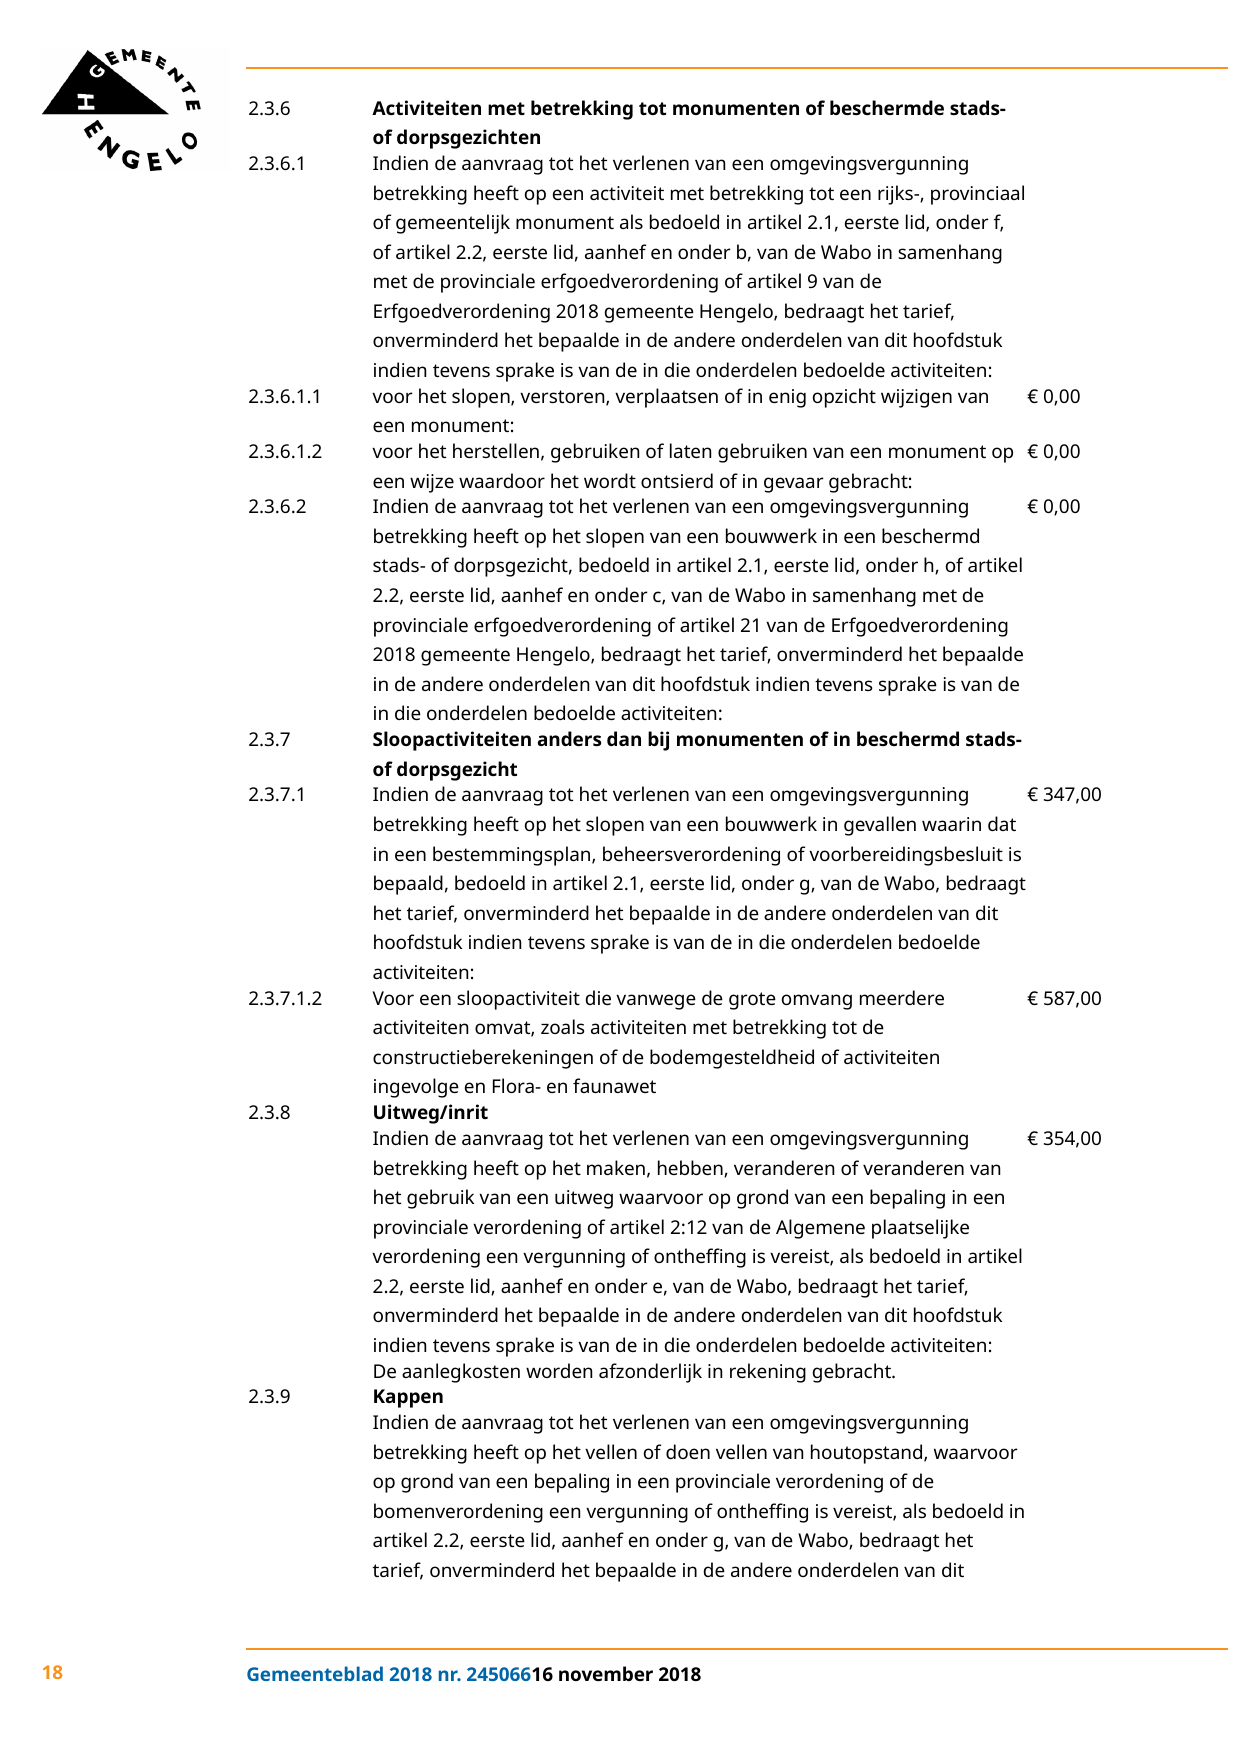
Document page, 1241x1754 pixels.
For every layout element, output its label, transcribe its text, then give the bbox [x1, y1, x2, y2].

table_cell 2.3.6 [248, 95, 372, 150]
picture [41, 47, 231, 172]
table_cell Indien de aanvraag tot het verlenen van een omgevingsvergunning betrekking heeft op het maken, hebben, veranderen of veranderen van het gebruik van een uitweg waarvoor op grond van een bepaling in een provinciale verordening of artikel 2:12 van de Algemene plaatselijke verordening een vergunning of ontheffing is vereist, als bedoeld in artikel 2.2, eerste lid, aanhef en onder e, van de Wabo, bedraagt het tarief, onverminderd het bepaalde in de andere onderdelen van dit hoofdstuk indien tevens sprake is van de in die onderdelen bedoelde activiteiten: [373, 1125, 1027, 1358]
table_cell Voor een sloopactiviteit die vanwege de grote omvang meerdere activiteiten omvat, zoals activiteiten met betrekking tot de constructieberekeningen of de bodemgesteldheid of activiteiten ingevolge en Flora- en faunawet [373, 985, 1027, 1099]
table_cell Kappen [373, 1384, 1027, 1409]
table_cell 2.3.6.2 [248, 494, 372, 726]
table_cell € 354,00 [1027, 1125, 1152, 1358]
table_cell € 0,00 [1027, 383, 1152, 438]
table_cell € 587,00 [1027, 985, 1152, 1099]
table_cell De aanlegkosten worden afzonderlijk in rekening gebracht. [373, 1358, 1027, 1384]
table_cell 2.3.7.1 [248, 782, 372, 985]
table_cell Indien de aanvraag tot het verlenen van een omgevingsvergunning betrekking heeft op het slopen van een bouwwerk in een beschermd stads- of dorpsgezicht, bedoeld in artikel 2.1, eerste lid, onder h, of artikel 2.2, eerste lid, aanhef en onder c, van de Wabo in samenhang met de provinciale erfgoedverordening of artikel 21 van de Erfgoedverordening 2018 gemeente Hengelo, bedraagt het tarief, onverminderd het bepaalde in de andere onderdelen van dit hoofdstuk indien tevens sprake is van de in die onderdelen bedoelde activiteiten: [373, 494, 1027, 726]
table_cell [1027, 1099, 1152, 1125]
table_cell Uitweg/inrit [373, 1099, 1027, 1125]
table_cell [1027, 150, 1152, 383]
table_cell 2.3.6.1 [248, 150, 372, 383]
table_cell 2.3.7 [248, 726, 372, 782]
table_cell 2.3.8 [248, 1099, 372, 1125]
table_cell Indien de aanvraag tot het verlenen van een omgevingsvergunning betrekking heeft op een activiteit met betrekking tot een rijks-, provinciaal of gemeentelijk monument als bedoeld in artikel 2.1, eerste lid, onder f, of artikel 2.2, eerste lid, aanhef en onder b, van de Wabo in samenhang met de provinciale erfgoedverordening of artikel 9 van de Erfgoedverordening 2018 gemeente Hengelo, bedraagt het tarief, onverminderd het bepaalde in de andere onderdelen van dit hoofdstuk indien tevens sprake is van de in die onderdelen bedoelde activiteiten: [373, 150, 1027, 383]
table_cell voor het herstellen, gebruiken of laten gebruiken van een monument op een wijze waardoor het wordt ontsierd of in gevaar gebracht: [373, 438, 1027, 493]
table_cell [248, 1409, 372, 1583]
table_cell [1027, 726, 1152, 782]
table_cell 2.3.7.1.2 [248, 985, 372, 1099]
table_cell [1027, 1358, 1152, 1384]
table_cell 2.3.6.1.2 [248, 438, 372, 493]
table_cell Indien de aanvraag tot het verlenen van een omgevingsvergunning betrekking heeft op het vellen of doen vellen van houtopstand, waarvoor op grond van een bepaling in een provinciale verordening of de bomenverordening een vergunning of ontheffing is vereist, als bedoeld in artikel 2.2, eerste lid, aanhef en onder g, van de Wabo, bedraagt het tarief, onverminderd het bepaalde in de andere onderdelen van dit [373, 1409, 1027, 1583]
table_cell € 0,00 [1027, 438, 1152, 493]
table_cell voor het slopen, verstoren, verplaatsen of in enig opzicht wijzigen van een monument: [373, 383, 1027, 438]
table_cell [248, 1358, 372, 1384]
table_cell [1027, 1409, 1152, 1583]
table_cell [1027, 1384, 1152, 1409]
table_cell 2.3.9 [248, 1384, 372, 1409]
table_cell 2.3.6.1.1 [248, 383, 372, 438]
table_cell [1027, 95, 1152, 150]
table_cell € 347,00 [1027, 782, 1152, 985]
table_cell € 0,00 [1027, 494, 1152, 726]
table_cell [248, 1125, 372, 1358]
table_cell Sloopactiviteiten anders dan bij monumenten of in beschermd stads- of dorpsgezicht [373, 726, 1027, 782]
table_cell Activiteiten met betrekking tot monumenten of beschermde stads- of dorpsgezichten [373, 95, 1027, 150]
table_cell Indien de aanvraag tot het verlenen van een omgevingsvergunning betrekking heeft op het slopen van een bouwwerk in gevallen waarin dat in een bestemmingsplan, beheersverordening of voorbereidingsbesluit is bepaald, bedoeld in artikel 2.1, eerste lid, onder g, van de Wabo, bedraagt het tarief, onverminderd het bepaalde in de andere onderdelen van dit hoofdstuk indien tevens sprake is van de in die onderdelen bedoelde activiteiten: [373, 782, 1027, 985]
